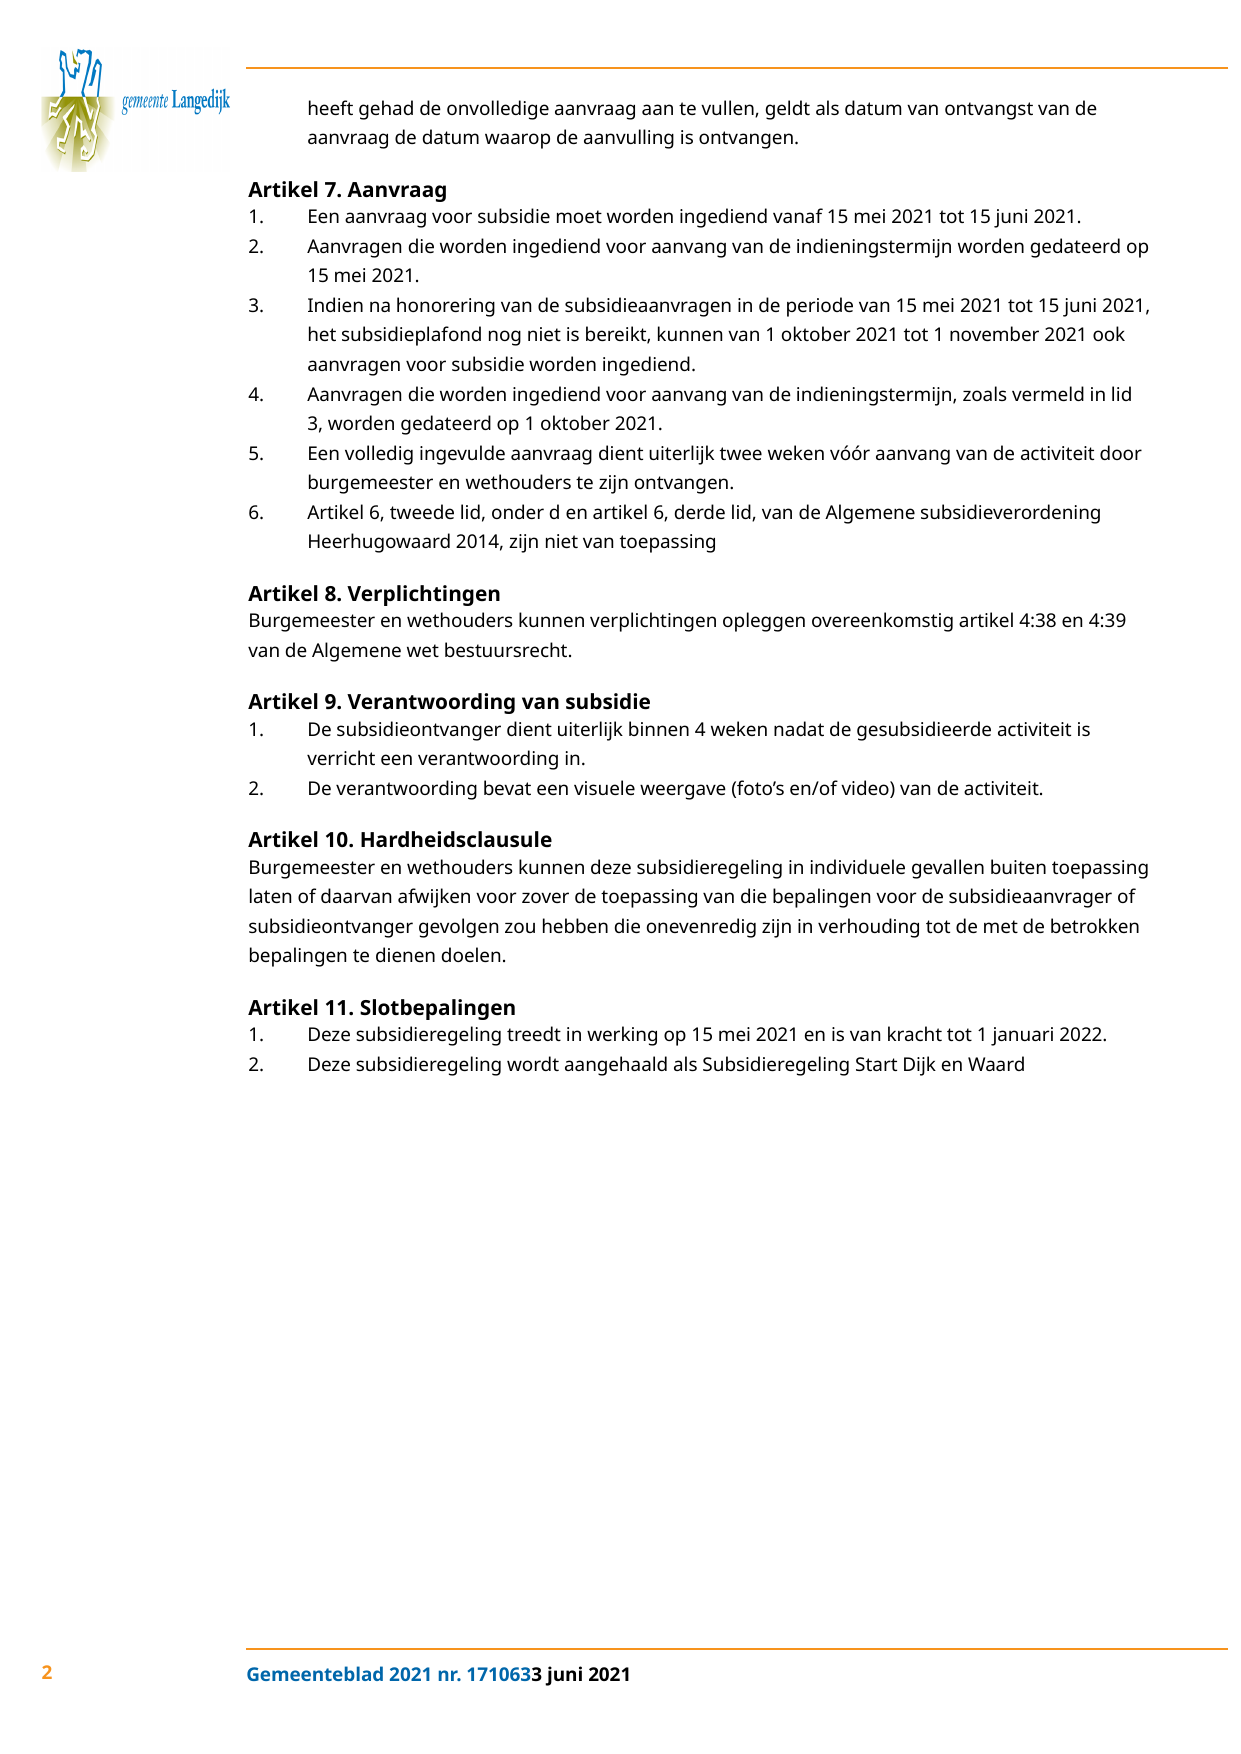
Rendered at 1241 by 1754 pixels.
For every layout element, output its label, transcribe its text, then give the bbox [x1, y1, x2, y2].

list Deze subsidieregeling treedt in werking op 15 mei 2021 en is van kracht tot 1 januari 2022. [248, 1022, 1152, 1047]
list Aanvragen die worden ingediend voor aanvang van de indieningstermijn worden gedateerd op 15 mei 2021. [248, 233, 1152, 288]
text Burgemeester en wethouders kunnen verplichtingen opleggen overeenkomstig artikel 4:38 en 4:39 van de Algemene wet bestuursrecht. [248, 607, 1152, 663]
list Indien na honorering van de subsidieaanvragen in de periode van 15 mei 2021 tot 15 juni 2021, het subsidieplafond nog niet is bereikt, kunnen van 1 oktober 2021 tot 1 november 2021 ook aanvragen voor subsidie worden ingediend. [248, 292, 1152, 377]
text Artikel 9. Verantwoording van subsidie [248, 687, 1152, 716]
text Burgemeester en wethouders kunnen deze subsidieregeling in individuele gevallen buiten toepassing laten of daarvan afwijken voor zover de toepassing van die bepalingen voor de subsidieaanvrager of subsidieontvanger gevolgen zou hebben die onevenredig zijn in verhouding tot de met de betrokken bepalingen te dienen doelen. [248, 854, 1152, 968]
list Deze subsidieregeling wordt aangehaald als Subsidieregeling Start Dijk en Waard [248, 1051, 1152, 1077]
text Artikel 8. Verplichtingen [248, 579, 1152, 607]
list Een volledig ingevulde aanvraag dient uiterlijk twee weken vóór aanvang van de activiteit door burgemeester en wethouders te zijn ontvangen. [248, 440, 1152, 495]
text Artikel 7. Aanvraag [248, 175, 1152, 203]
list Een aanvraag voor subsidie moet worden ingediend vanaf 15 mei 2021 tot 15 juni 2021. [248, 203, 1152, 229]
text Artikel 10. Hardheidsclausule [248, 826, 1152, 854]
list De verantwoording bevat een visuele weergave (foto’s en/of video) van de activiteit. [248, 775, 1152, 801]
list De subsidieontvanger dient uiterlijk binnen 4 weken nadat de gesubsidieerde activiteit is verricht een verantwoording in. [248, 716, 1152, 771]
list Aanvragen die worden ingediend voor aanvang van de indieningstermijn, zoals vermeld in lid 3, worden gedateerd op 1 oktober 2021. [248, 381, 1152, 436]
list Artikel 6, tweede lid, onder d en artikel 6, derde lid, van de Algemene subsidieverordening Heerhugowaard 2014, zijn niet van toepassing [248, 499, 1152, 554]
text Artikel 11. Slotbepalingen [248, 993, 1152, 1022]
picture [41, 47, 231, 172]
list heeft gehad de onvolledige aanvraag aan te vullen, geldt als datum van ontvangst van de aanvraag de datum waarop de aanvulling is ontvangen. [248, 95, 1152, 150]
